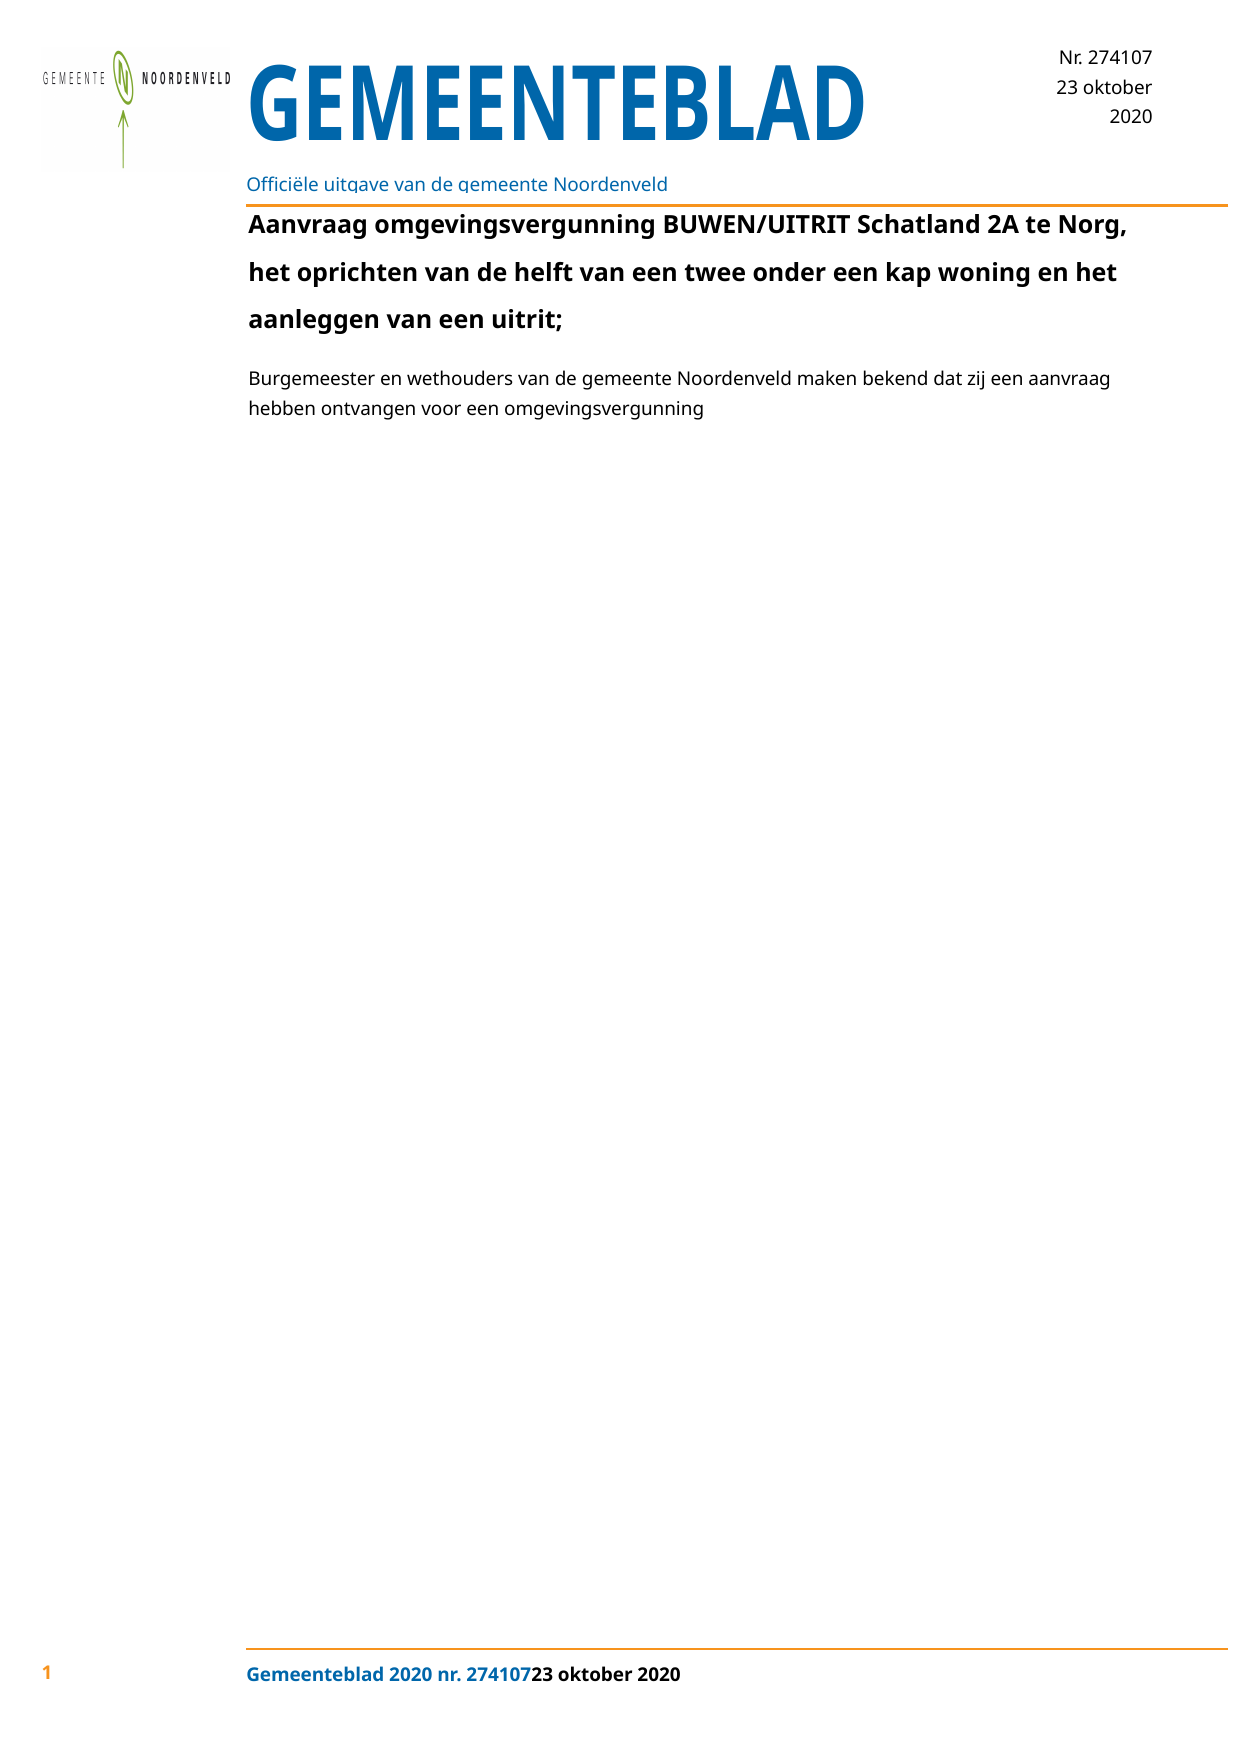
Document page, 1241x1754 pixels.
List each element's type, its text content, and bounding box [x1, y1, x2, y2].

text Aanvraag omgevingsvergunning BUWEN/UITRIT Schatland 2A te Norg, het oprichten van de helft van een twee onder een kap woning en het aanleggen van een uitrit; [248, 207, 1152, 336]
picture [41, 47, 231, 172]
text Burgemeester en wethouders van de gemeente Noordenveld maken bekend dat zij een aanvraag hebben ontvangen voor een omgevingsvergunning [248, 366, 1152, 421]
